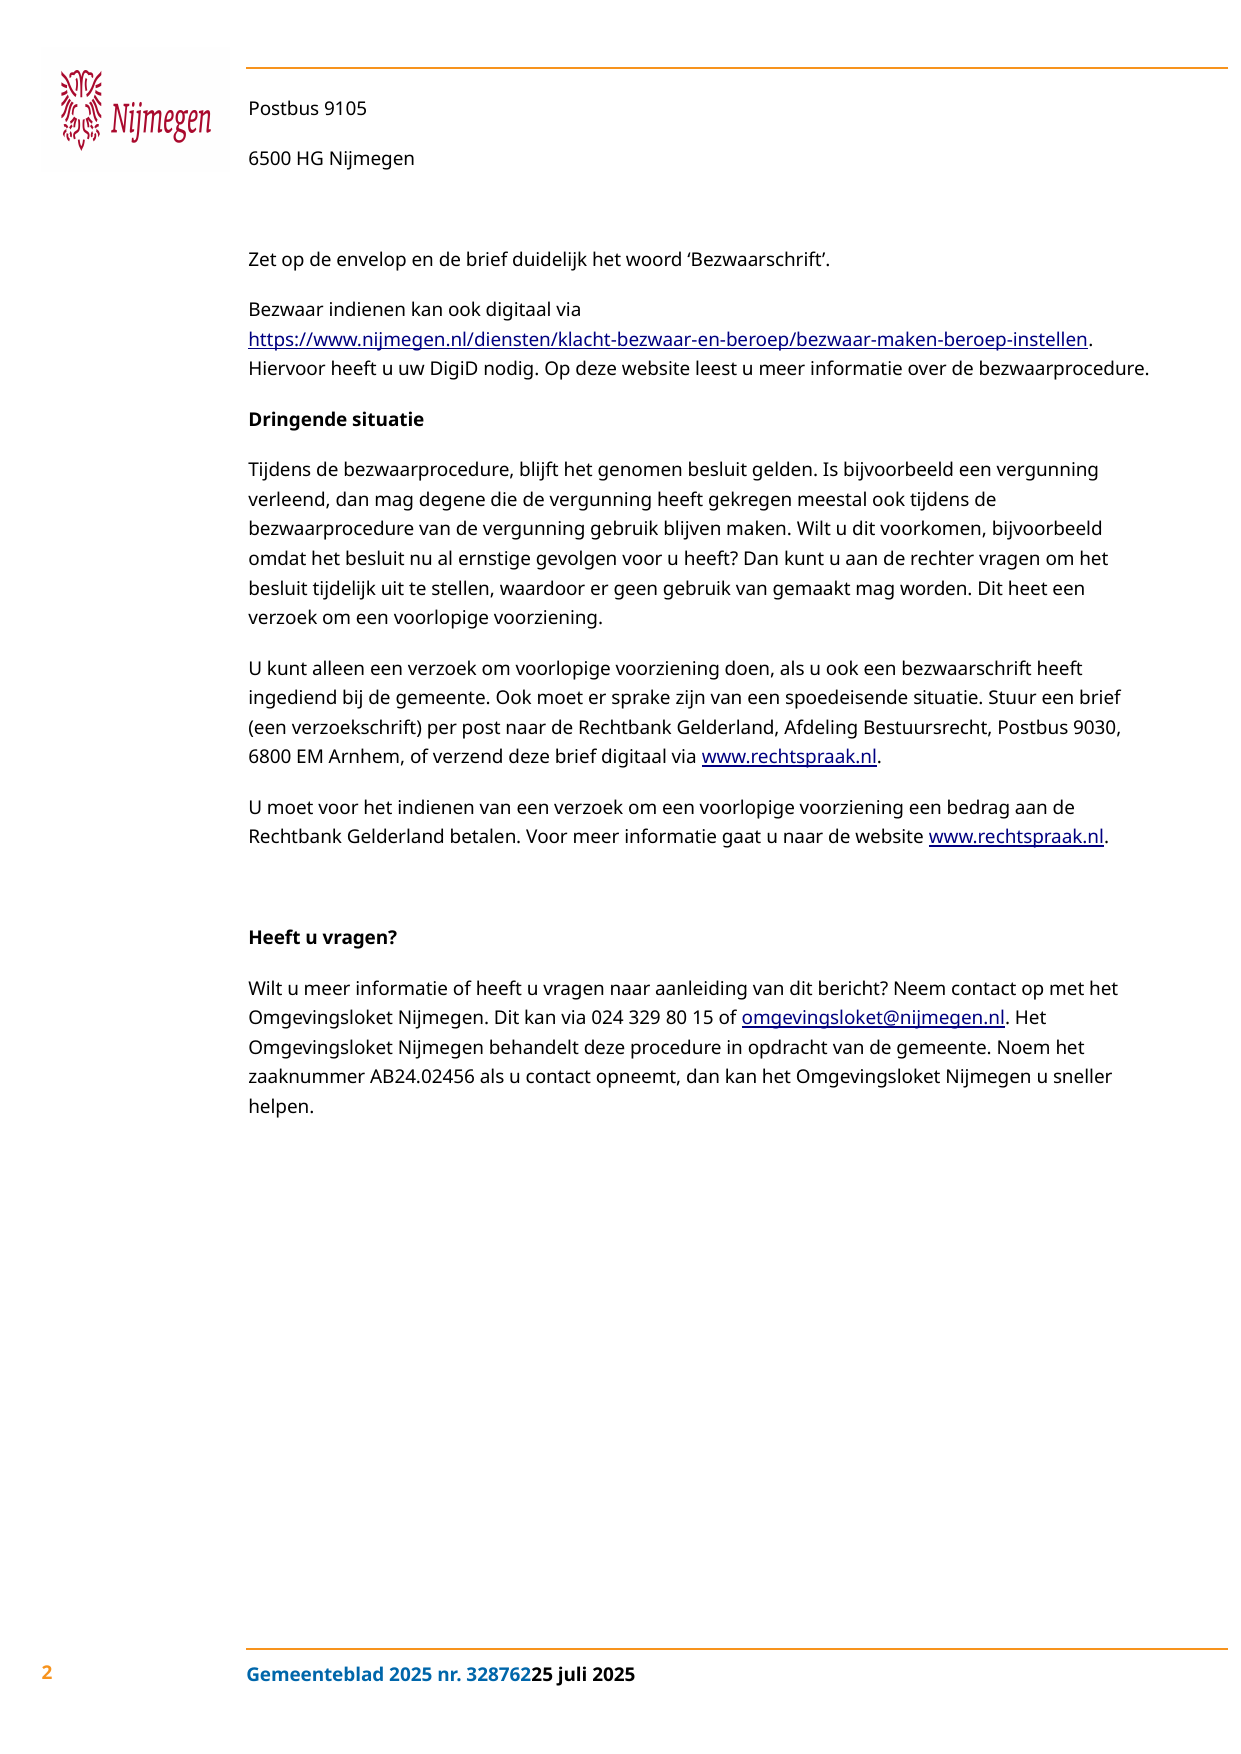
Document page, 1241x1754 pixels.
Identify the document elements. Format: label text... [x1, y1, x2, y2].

text Tijdens de bezwaarprocedure, blijft het genomen besluit gelden. Is bijvoorbeeld een vergunning verleend, dan mag degene die de vergunning heeft gekregen meestal ook tijdens de bezwaarprocedure van de vergunning gebruik blijven maken. Wilt u dit voorkomen, bijvoorbeeld omdat het besluit nu al ernstige gevolgen voor u heeft? Dan kunt u aan de rechter vragen om het besluit tijdelijk uit te stellen, waardoor er geen gebruik van gemaakt mag worden. Dit heet een verzoek om een voorlopige voorziening. [248, 456, 1152, 630]
text Zet op de envelop en de brief duidelijk het woord ‘Bezwaarschrift’. [248, 246, 1152, 272]
text 6500 HG Nijmegen [248, 145, 1152, 171]
text Wilt u meer informatie of heeft u vragen naar aanleiding van dit bericht? Neem contact op met het Omgevingsloket Nijmegen. Dit kan via 024 329 80 15 of omgevingsloket@nijmegen.nl. Het Omgevingsloket Nijmegen behandelt deze procedure in opdracht van de gemeente. Noem het zaaknummer AB24.02456 als u contact opneemt, dan kan het Omgevingsloket Nijmegen u sneller helpen. [248, 975, 1152, 1119]
text Heeft u vragen? [248, 924, 1152, 950]
picture [41, 47, 231, 172]
text Bezwaar indienen kan ook digitaal via https://www.nijmegen.nl/diensten/klacht-bezwaar-en-beroep/bezwaar-maken-beroep-instellen. Hiervoor heeft u uw DigiD nodig. Op deze website leest u meer informatie over de bezwaarprocedure. [248, 296, 1152, 381]
text U moet voor het indienen van een verzoek om een voorlopige voorziening een bedrag aan de Rechtbank Gelderland betalen. Voor meer informatie gaat u naar de website www.rechtspraak.nl. [248, 794, 1152, 849]
text U kunt alleen een verzoek om voorlopige voorziening doen, als u ook een bezwaarschrift heeft ingediend bij de gemeente. Ook moet er sprake zijn van een spoedeisende situatie. Stuur een brief (een verzoekschrift) per post naar de Rechtbank Gelderland, Afdeling Bestuursrecht, Postbus 9030, 6800 EM Arnhem, of verzend deze brief digitaal via www.rechtspraak.nl. [248, 655, 1152, 769]
text Postbus 9105 [248, 95, 1152, 121]
text Dringende situatie [248, 406, 1152, 432]
